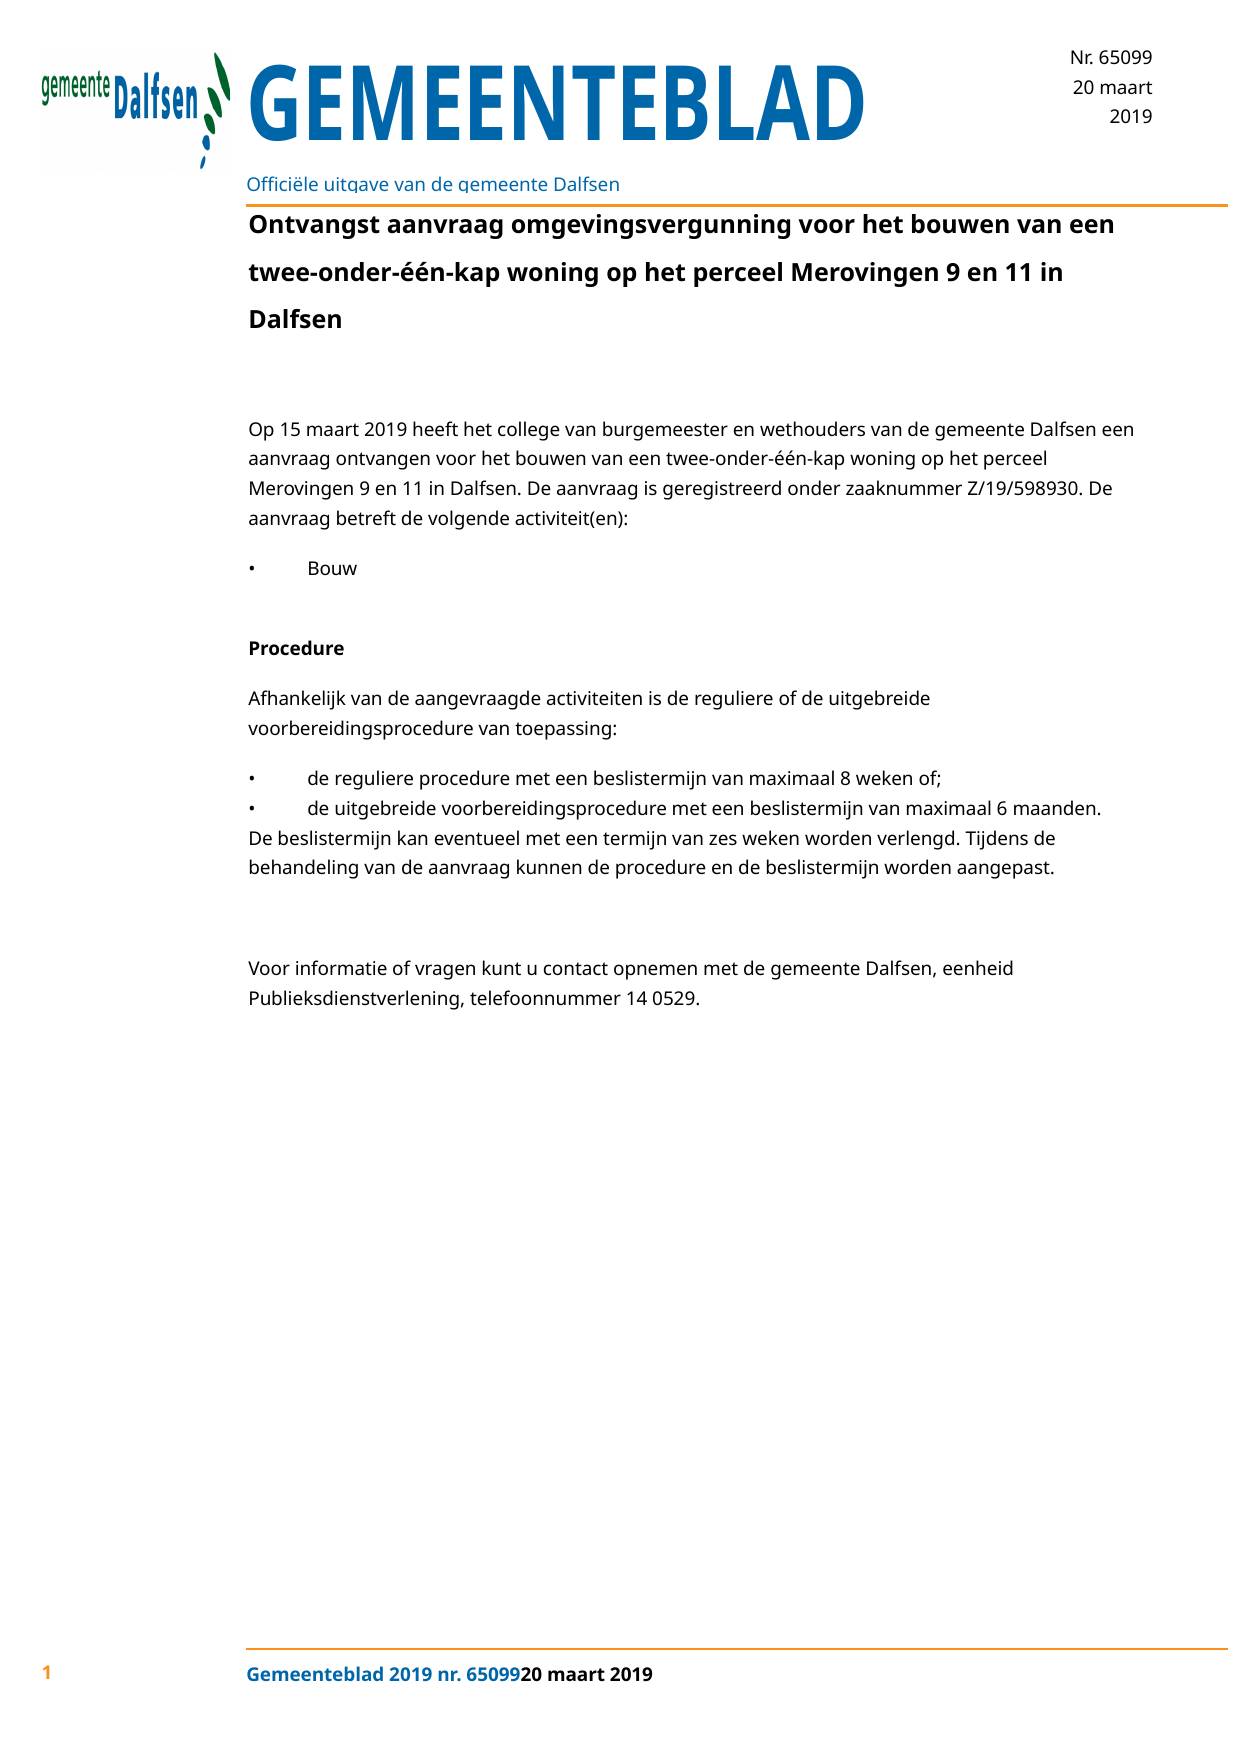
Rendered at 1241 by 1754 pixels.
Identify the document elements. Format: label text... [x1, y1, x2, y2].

list de reguliere procedure met een beslistermijn van maximaal 8 weken of; [248, 766, 1152, 791]
text Op 15 maart 2019 heeft het college van burgemeester en wethouders van de gemeente Dalfsen een aanvraag ontvangen voor het bouwen van een twee-onder-één-kap woning op het perceel Merovingen 9 en 11 in Dalfsen. De aanvraag is geregistreerd onder zaaknummer Z/19/598930. De aanvraag betreft de volgende activiteit(en): [248, 416, 1152, 530]
text Afhankelijk van de aangevraagde activiteiten is de reguliere of de uitgebreide voorbereidingsprocedure van toepassing: [248, 686, 1152, 741]
text Voor informatie of vragen kunt u contact opnemen met de gemeente Dalfsen, eenheid Publieksdienstverlening, telefoonnummer 14 0529. [248, 955, 1152, 1010]
text Ontvangst aanvraag omgevingsvergunning voor het bouwen van een twee-onder-één-kap woning op het perceel Merovingen 9 en 11 in Dalfsen [248, 207, 1152, 336]
text Procedure [248, 635, 1152, 661]
picture [41, 47, 231, 172]
list de uitgebreide voorbereidingsprocedure met een beslistermijn van maximaal 6 maanden. [248, 795, 1152, 821]
text De beslistermijn kan eventueel met een termijn van zes weken worden verlengd. Tijdens de behandeling van de aanvraag kunnen de procedure en de beslistermijn worden aangepast. [248, 825, 1152, 880]
list Bouw [248, 555, 1152, 581]
